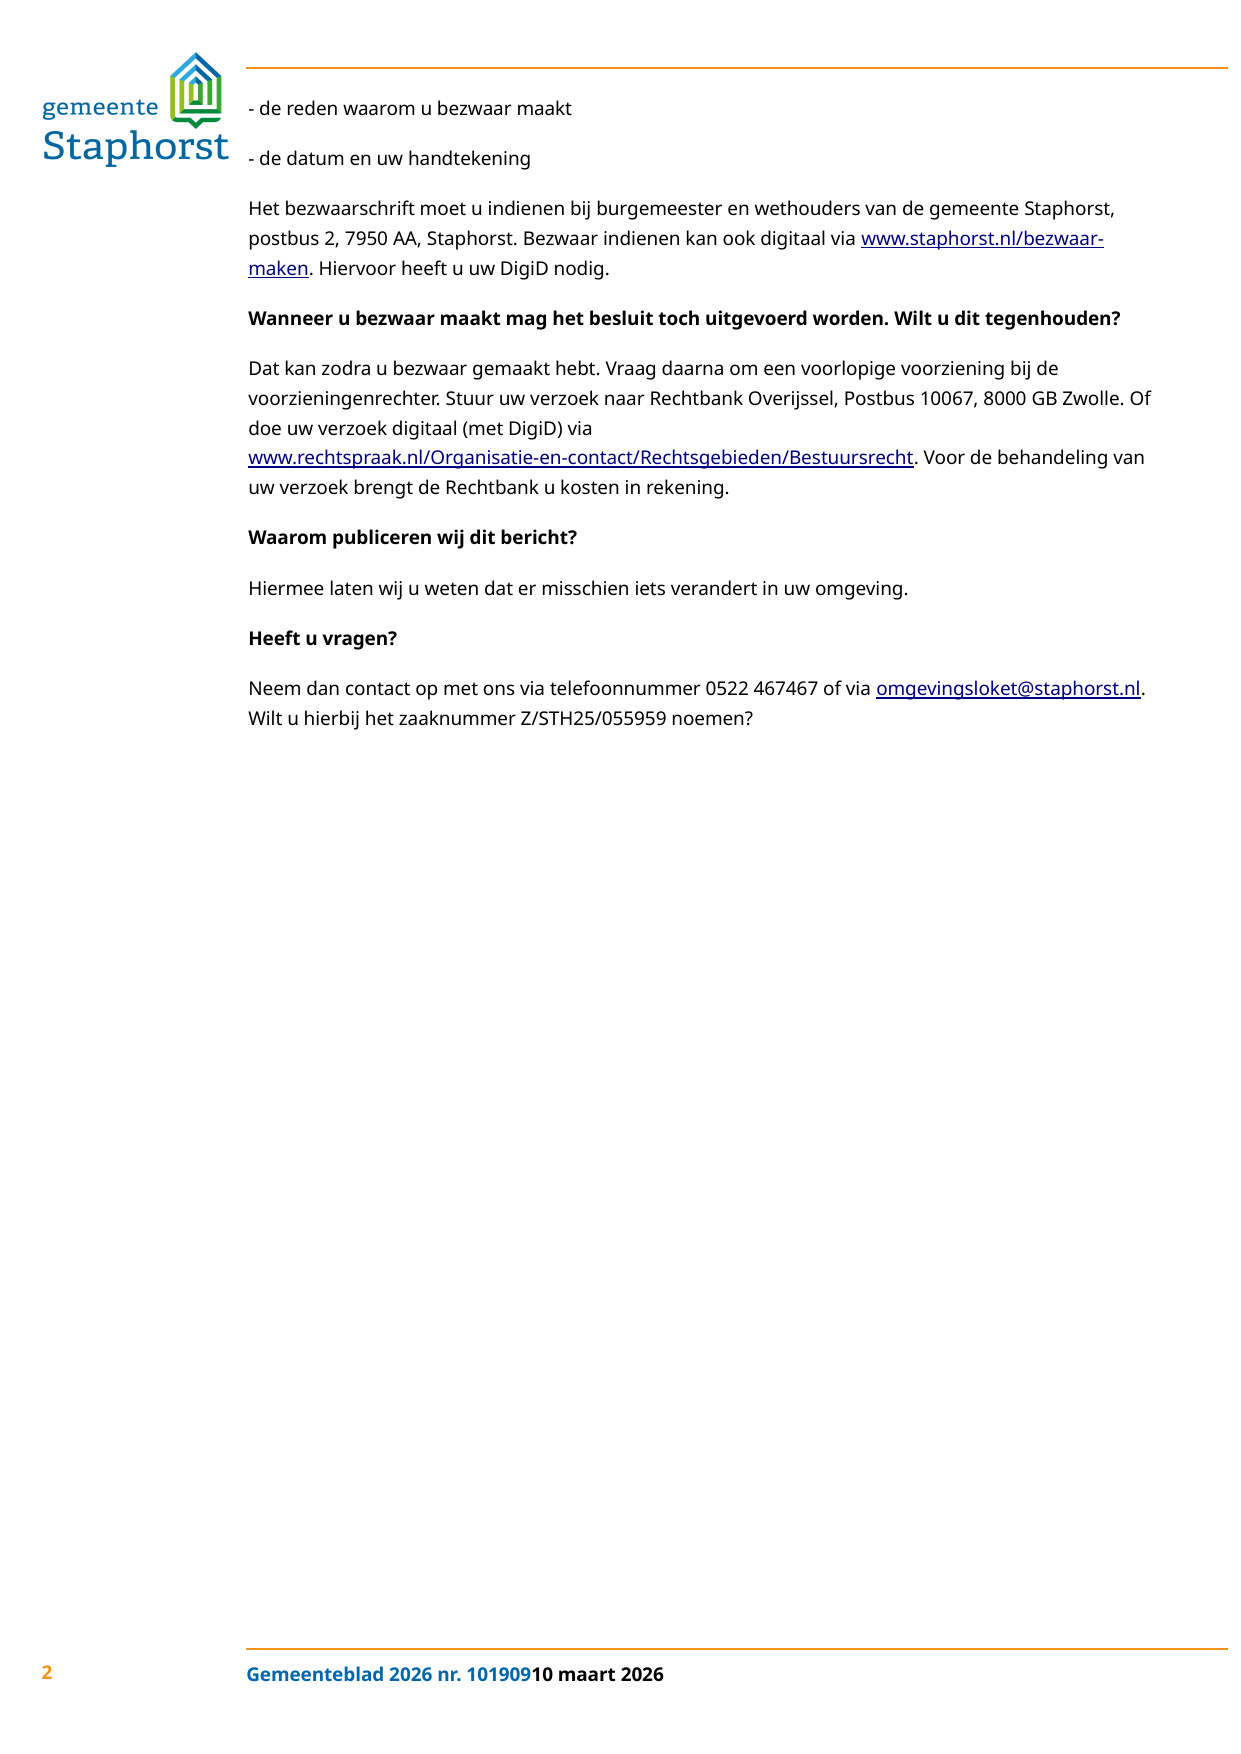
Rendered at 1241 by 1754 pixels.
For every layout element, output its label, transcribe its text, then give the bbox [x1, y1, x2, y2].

text Waarom publiceren wij dit bericht? [248, 524, 1152, 550]
text - de datum en uw handtekening [248, 145, 1152, 171]
text - de reden waarom u bezwaar maakt [248, 95, 1152, 121]
picture [41, 47, 231, 172]
text Dat kan zodra u bezwaar gemaakt hebt. Vraag daarna om een voorlopige voorziening bij de voorzieningenrechter. Stuur uw verzoek naar Rechtbank Overijssel, Postbus 10067, 8000 GB Zwolle. Of doe uw verzoek digitaal (met DigiD) via www.rechtspraak.nl/Organisatie-en-contact/Rechtsgebieden/Bestuursrecht. Voor de behandeling van uw verzoek brengt de Rechtbank u kosten in rekening. [248, 356, 1152, 500]
text Hiermee laten wij u weten dat er misschien iets verandert in uw omgeving. [248, 575, 1152, 601]
text Wanneer u bezwaar maakt mag het besluit toch uitgevoerd worden. Wilt u dit tegenhouden? [248, 305, 1152, 331]
text Neem dan contact op met ons via telefoonnummer 0522 467467 of via omgevingsloket@staphorst.nl. Wilt u hierbij het zaaknummer Z/STH25/055959 noemen? [248, 676, 1152, 731]
text Het bezwaarschrift moet u indienen bij burgemeester en wethouders van de gemeente Staphorst, postbus 2, 7950 AA, Staphorst. Bezwaar indienen kan ook digitaal via www.staphorst.nl/bezwaar-maken. Hiervoor heeft u uw DigiD nodig. [248, 196, 1152, 281]
text Heeft u vragen? [248, 625, 1152, 651]
